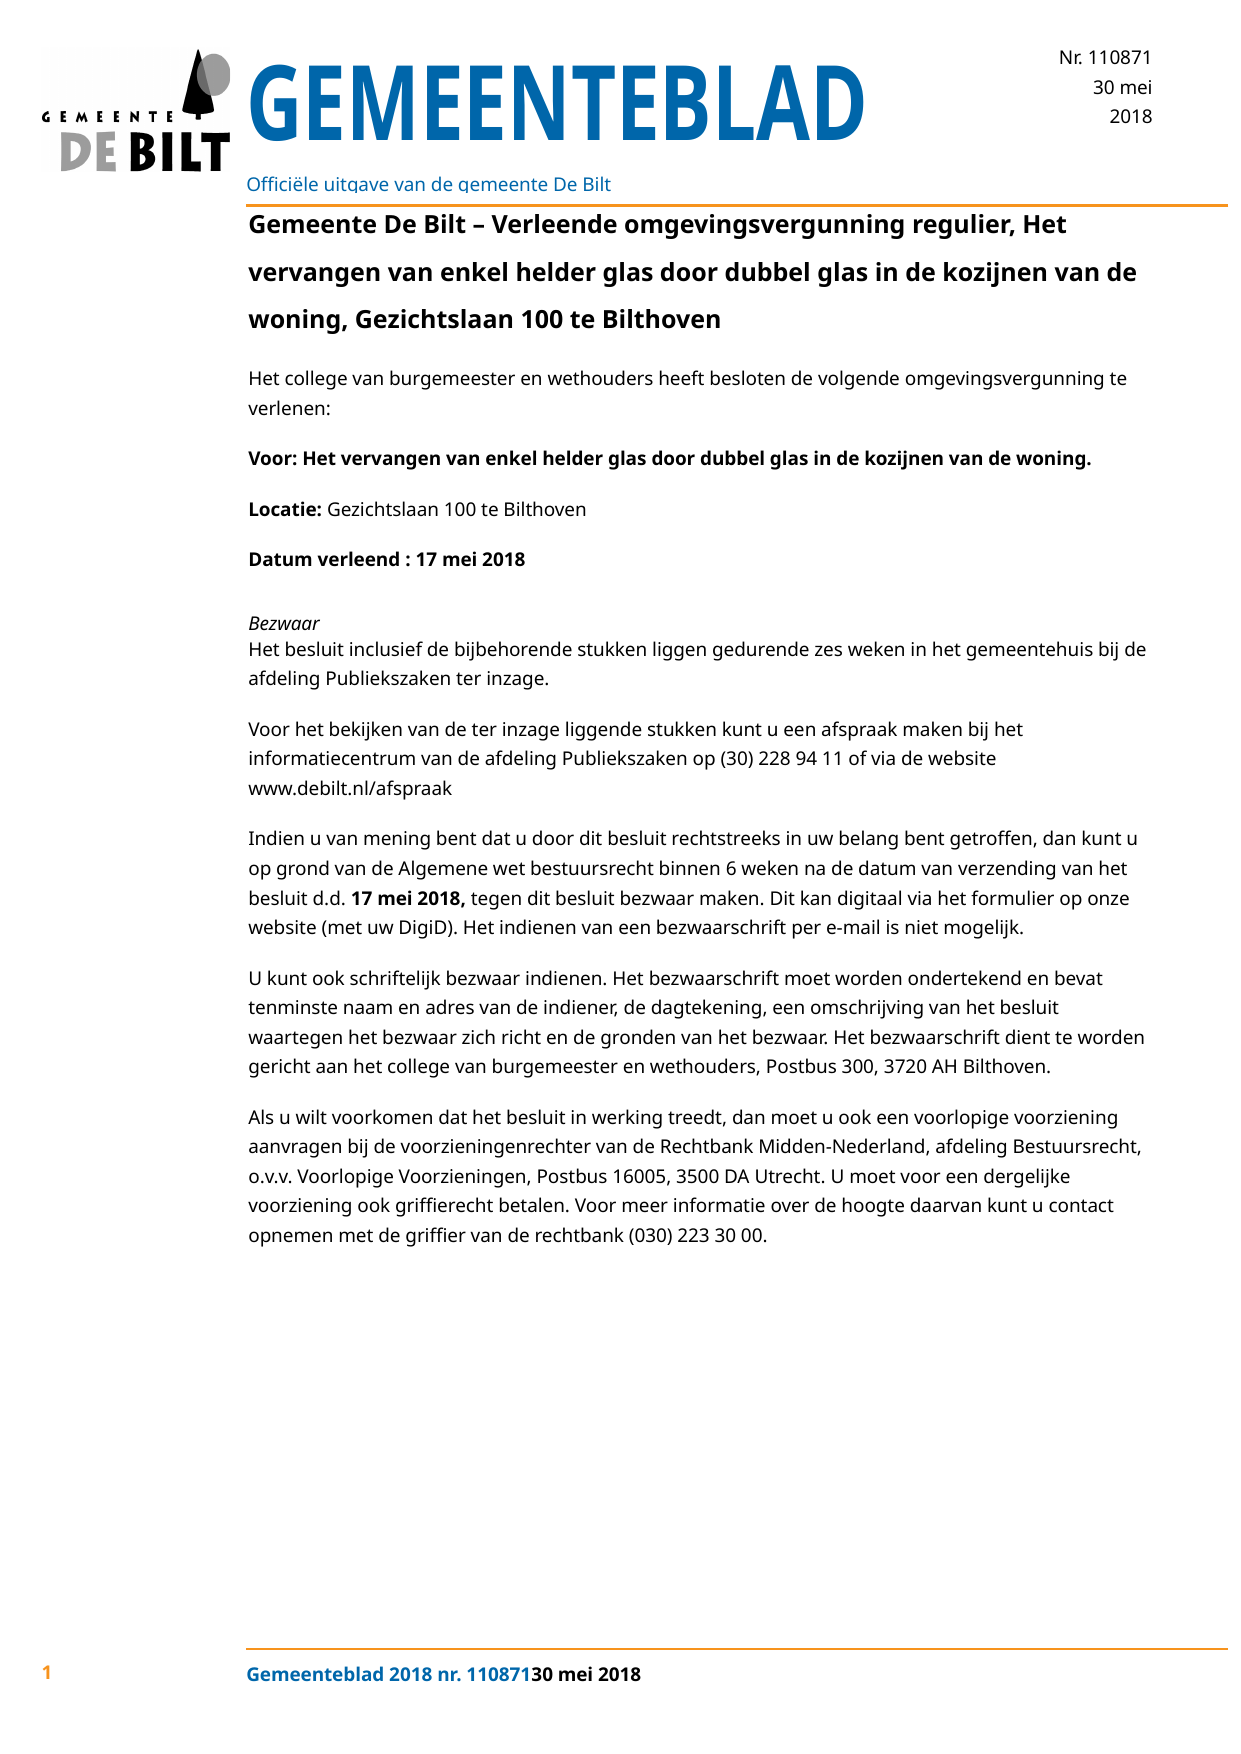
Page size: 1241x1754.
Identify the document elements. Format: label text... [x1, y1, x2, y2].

text Gemeente De Bilt – Verleende omgevingsvergunning regulier, Het vervangen van enkel helder glas door dubbel glas in de kozijnen van de woning, Gezichtslaan 100 te Bilthoven [248, 207, 1152, 336]
text Als u wilt voorkomen dat het besluit in werking treedt, dan moet u ook een voorlopige voorziening aanvragen bij de voorzieningenrechter van de Rechtbank Midden-Nederland, afdeling Bestuursrecht, o.v.v. Voorlopige Voorzieningen, Postbus 16005, 3500 DA Utrecht. U moet voor een dergelijke voorziening ook griffierecht betalen. Voor meer informatie over de hoogte daarvan kunt u contact opnemen met de griffier van de rechtbank (030) 223 30 00. [248, 1104, 1152, 1248]
text Indien u van mening bent dat u door dit besluit rechtstreeks in uw belang bent getroffen, dan kunt u op grond van de Algemene wet bestuursrecht binnen 6 weken na de datum van verzending van het besluit d.d. 17 mei 2018, tegen dit besluit bezwaar maken. Dit kan digitaal via het formulier op onze website (met uw DigiD). Het indienen van een bezwaarschrift per e-mail is niet mogelijk. [248, 826, 1152, 940]
text Het besluit inclusief de bijbehorende stukken liggen gedurende zes weken in het gemeentehuis bij de afdeling Publiekszaken ter inzage. [248, 636, 1152, 691]
picture [41, 47, 231, 172]
text Locatie: Gezichtslaan 100 te Bilthoven [248, 496, 1152, 522]
text Voor: Het vervangen van enkel helder glas door dubbel glas in de kozijnen van de woning. [248, 446, 1152, 471]
text Het college van burgemeester en wethouders heeft besloten de volgende omgevingsvergunning te verlenen: [248, 366, 1152, 421]
text U kunt ook schriftelijk bezwaar indienen. Het bezwaarschrift moet worden ondertekend en bevat tenminste naam en adres van de indiener, de dagtekening, een omschrijving van het besluit waartegen het bezwaar zich richt en de gronden van het bezwaar. Het bezwaarschrift dient te worden gericht aan het college van burgemeester en wethouders, Postbus 300, 3720 AH Bilthoven. [248, 965, 1152, 1079]
text Datum verleend : 17 mei 2018 [248, 546, 1152, 572]
text Voor het bekijken van de ter inzage liggende stukken kunt u een afspraak maken bij het informatiecentrum van de afdeling Publiekszaken op (30) 228 94 11 of via de website www.debilt.nl/afspraak [248, 716, 1152, 801]
text Bezwaar [248, 610, 1152, 636]
